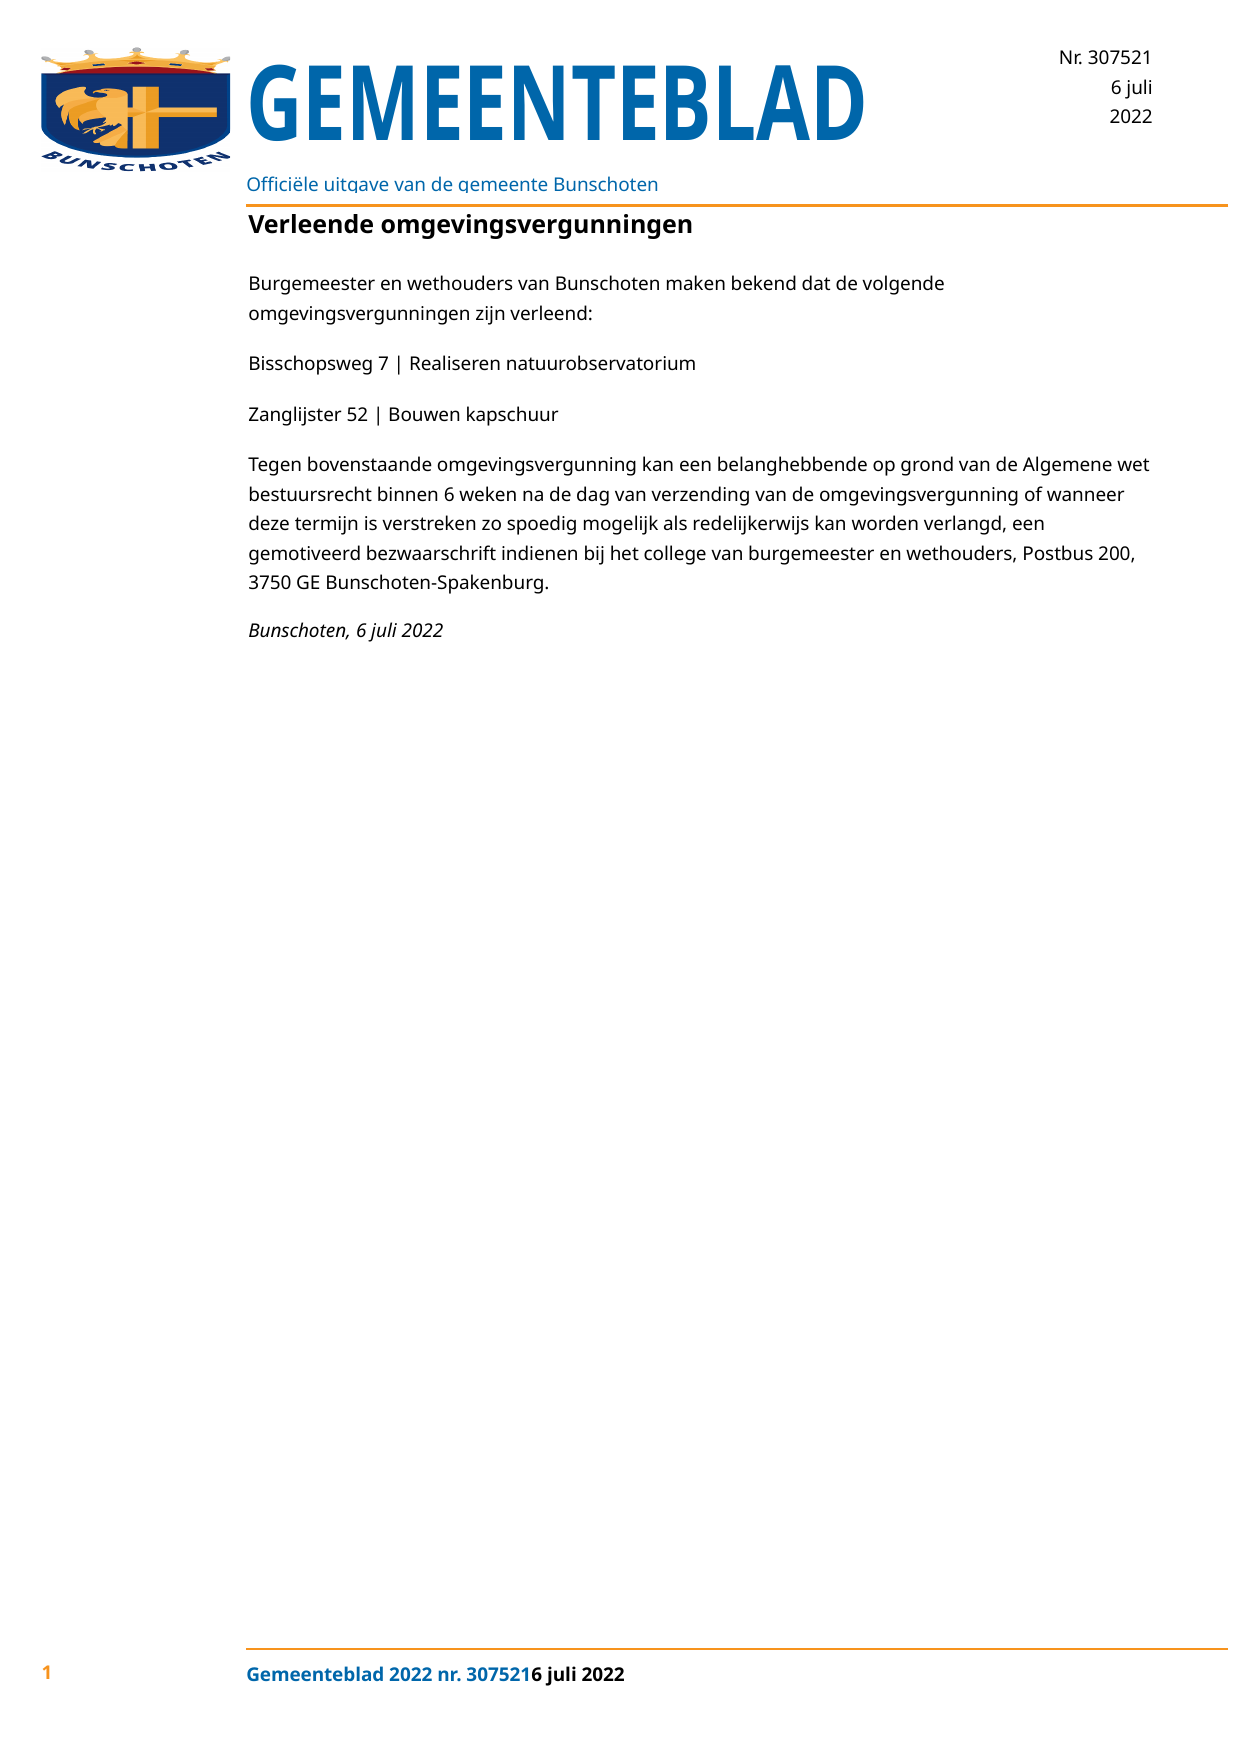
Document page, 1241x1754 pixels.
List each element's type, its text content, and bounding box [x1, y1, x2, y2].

text Bunschoten, 6 juli 2022 [248, 617, 1152, 643]
text Tegen bovenstaande omgevingsvergunning kan een belanghebbende op grond van de Algemene wet bestuursrecht binnen 6 weken na de dag van verzending van de omgevingsvergunning of wanneer deze termijn is verstreken zo spoedig mogelijk als redelijkerwijs kan worden verlangd, een gemotiveerd bezwaarschrift indienen bij het college van burgemeester en wethouders, Postbus 200, 3750 GE Bunschoten-Spakenburg. [248, 451, 1152, 595]
picture [41, 47, 231, 172]
text Zanglijster 52 | Bouwen kapschuur [248, 401, 1152, 426]
text Verleende omgevingsvergunningen [248, 207, 1152, 241]
text Burgemeester en wethouders van Bunschoten maken bekend dat de volgende omgevingsvergunningen zijn verleend: [248, 270, 1152, 326]
text Bisschopsweg 7 | Realiseren natuurobservatorium [248, 350, 1152, 376]
